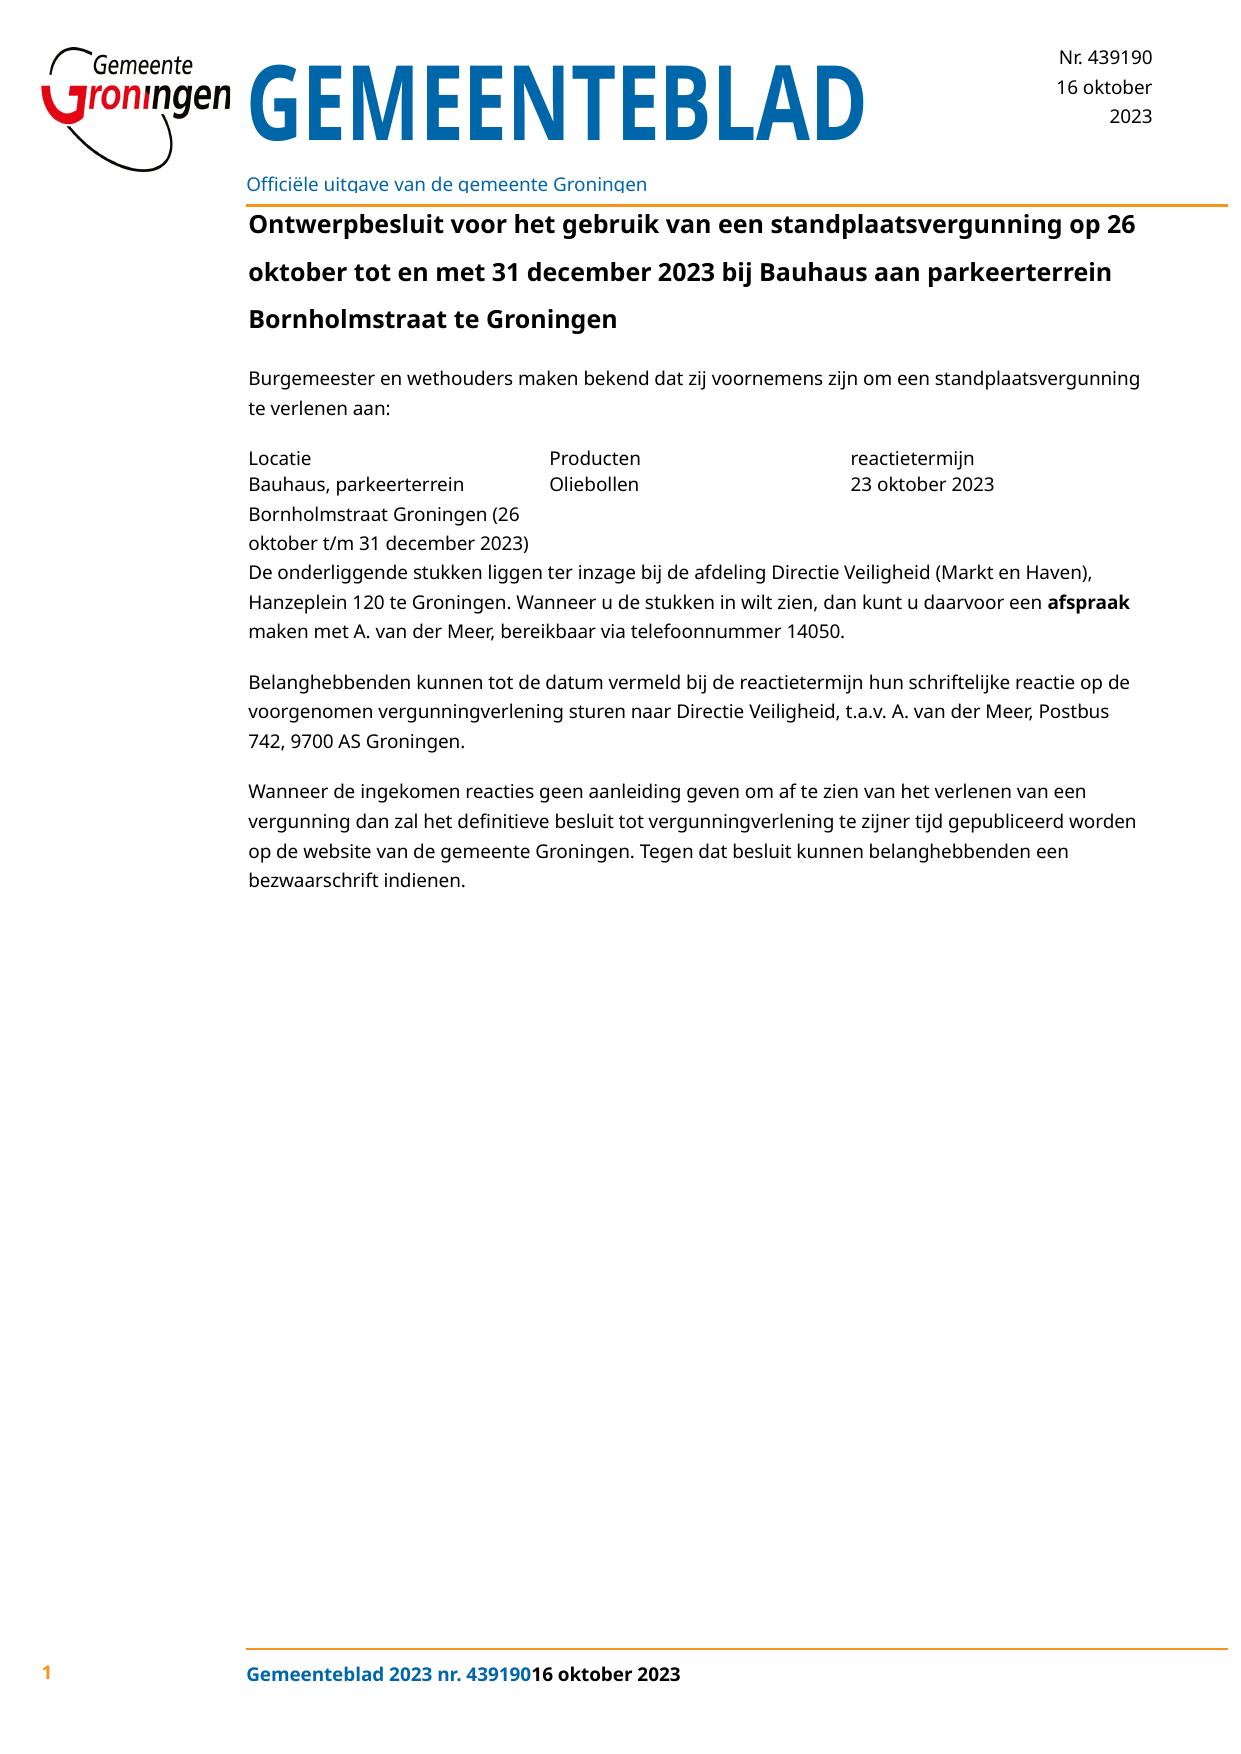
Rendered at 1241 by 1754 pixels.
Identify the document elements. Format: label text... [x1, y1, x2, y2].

table_cell Oliebollen [549, 471, 850, 556]
table_header reactietermijn [850, 446, 1152, 471]
text Ontwerpbesluit voor het gebruik van een standplaatsvergunning op 26 oktober tot en met 31 december 2023 bij Bauhaus aan parkeerterrein Bornholmstraat te Groningen [248, 207, 1152, 336]
text Wanneer de ingekomen reacties geen aanleiding geven om af te zien van het verlenen van een vergunning dan zal het definitieve besluit tot vergunningverlening te zijner tijd gepubliceerd worden op de website van de gemeente Groningen. Tegen dat besluit kunnen belanghebbenden een bezwaarschrift indienen. [248, 779, 1152, 893]
text De onderliggende stukken liggen ter inzage bij de afdeling Directie Veiligheid (Markt en Haven), Hanzeplein 120 te Groningen. Wanneer u de stukken in wilt zien, dan kunt u daarvoor een afspraak maken met A. van der Meer, bereikbaar via telefoonnummer 14050. [248, 559, 1152, 644]
table_header Producten [549, 446, 850, 471]
table_cell Bauhaus, parkeerterrein Bornholmstraat Groningen (26 oktober t/m 31 december 2023) [248, 471, 549, 556]
text Burgemeester en wethouders maken bekend dat zij voornemens zijn om een standplaatsvergunning te verlenen aan: [248, 366, 1152, 421]
table_cell 23 oktober 2023 [850, 471, 1152, 556]
text Belanghebbenden kunnen tot de datum vermeld bij de reactietermijn hun schriftelijke reactie op de voorgenomen vergunningverlening sturen naar Directie Veiligheid, t.a.v. A. van der Meer, Postbus 742, 9700 AS Groningen. [248, 669, 1152, 754]
table_header Locatie [248, 446, 549, 471]
picture [41, 47, 231, 172]
